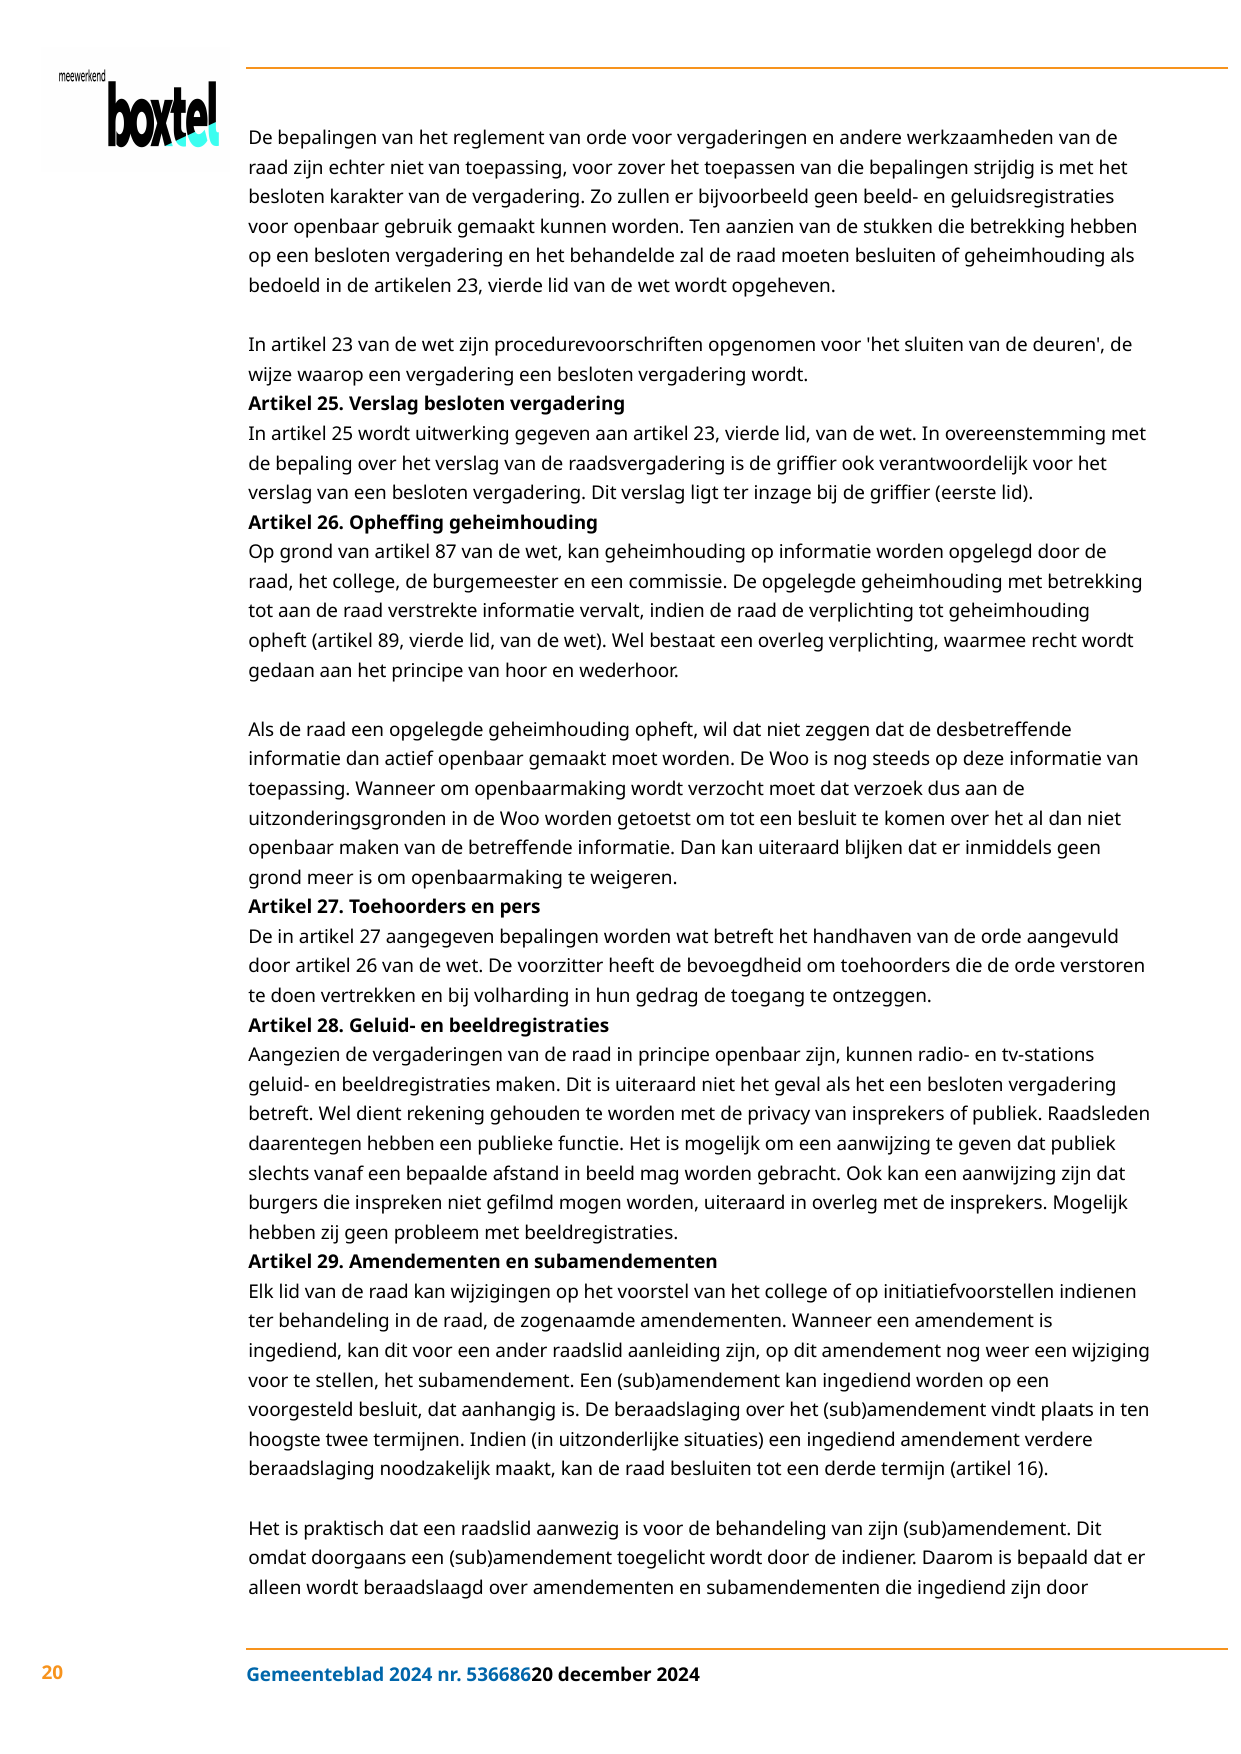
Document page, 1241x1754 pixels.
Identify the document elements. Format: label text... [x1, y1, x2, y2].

text Artikel 28. Geluid- en beeldregistraties [248, 1012, 1152, 1038]
text Artikel 26. Opheffing geheimhouding [248, 509, 1152, 535]
text Artikel 27. Toehoorders en pers [248, 893, 1152, 919]
text Artikel 29. Amendementen en subamendementen [248, 1248, 1152, 1274]
text Artikel 25. Verslag besloten vergadering [248, 391, 1152, 416]
text De in artikel 27 aangegeven bepalingen worden wat betreft het handhaven van de orde aangevuld door artikel 26 van de wet. De voorzitter heeft de bevoegdheid om toehoorders die de orde verstoren te doen vertrekken en bij volharding in hun gedrag de toegang te ontzeggen. [248, 923, 1152, 1008]
picture [41, 47, 231, 172]
text Het is praktisch dat een raadslid aanwezig is voor de behandeling van zijn (sub)amendement. Dit omdat doorgaans een (sub)amendement toegelicht wordt door de indiener. Daarom is bepaald dat er alleen wordt beraadslaagd over amendementen en subamendementen die ingediend zijn door [248, 1515, 1152, 1600]
text Als de raad een opgelegde geheimhouding opheft, wil dat niet zeggen dat de desbetreffende informatie dan actief openbaar gemaakt moet worden. De Woo is nog steeds op deze informatie van toepassing. Wanneer om openbaarmaking wordt verzocht moet dat verzoek dus aan de uitzonderingsgronden in de Woo worden getoetst om tot een besluit te komen over het al dan niet openbaar maken van de betreffende informatie. Dan kan uiteraard blijken dat er inmiddels geen grond meer is om openbaarmaking te weigeren. [248, 716, 1152, 890]
text Aangezien de vergaderingen van de raad in principe openbaar zijn, kunnen radio- en tv-stations geluid- en beeldregistraties maken. Dit is uiteraard niet het geval als het een besloten vergadering betreft. Wel dient rekening gehouden te worden met de privacy van insprekers of publiek. Raadsleden daarentegen hebben een publieke functie. Het is mogelijk om een aanwijzing te geven dat publiek slechts vanaf een bepaalde afstand in beeld mag worden gebracht. Ook kan een aanwijzing zijn dat burgers die inspreken niet gefilmd mogen worden, uiteraard in overleg met de insprekers. Mogelijk hebben zij geen probleem met beeldregistraties. [248, 1041, 1152, 1245]
text In artikel 23 van de wet zijn procedurevoorschriften opgenomen voor 'het sluiten van de deuren', de wijze waarop een vergadering een besloten vergadering wordt. [248, 331, 1152, 387]
text Op grond van artikel 87 van de wet, kan geheimhouding op informatie worden opgelegd door de raad, het college, de burgemeester en een commissie. De opgelegde geheimhouding met betrekking tot aan de raad verstrekte informatie vervalt, indien de raad de verplichting tot geheimhouding opheft (artikel 89, vierde lid, van de wet). Wel bestaat een overleg verplichting, waarmee recht wordt gedaan aan het principe van hoor en wederhoor. [248, 538, 1152, 683]
text In artikel 25 wordt uitwerking gegeven aan artikel 23, vierde lid, van de wet. In overeenstemming met de bepaling over het verslag van de raadsvergadering is de griffier ook verantwoordelijk voor het verslag van een besloten vergadering. Dit verslag ligt ter inzage bij de griffier (eerste lid). [248, 420, 1152, 505]
text De bepalingen van het reglement van orde voor vergaderingen en andere werkzaamheden van de raad zijn echter niet van toepassing, voor zover het toepassen van die bepalingen strijdig is met het besloten karakter van de vergadering. Zo zullen er bijvoorbeeld geen beeld- en geluidsregistraties voor openbaar gebruik gemaakt kunnen worden. Ten aanzien van de stukken die betrekking hebben op een besloten vergadering en het behandelde zal de raad moeten besluiten of geheimhouding als bedoeld in de artikelen 23, vierde lid van de wet wordt opgeheven. [248, 124, 1152, 298]
text Elk lid van de raad kan wijzigingen op het voorstel van het college of op initiatiefvoorstellen indienen ter behandeling in de raad, de zogenaamde amendementen. Wanneer een amendement is ingediend, kan dit voor een ander raadslid aanleiding zijn, op dit amendement nog weer een wijziging voor te stellen, het subamendement. Een (sub)amendement kan ingediend worden op een voorgesteld besluit, dat aanhangig is. De beraadslaging over het (sub)amendement vindt plaats in ten hoogste twee termijnen. Indien (in uitzonderlijke situaties) een ingediend amendement verdere beraadslaging noodzakelijk maakt, kan de raad besluiten tot een derde termijn (artikel 16). [248, 1278, 1152, 1481]
